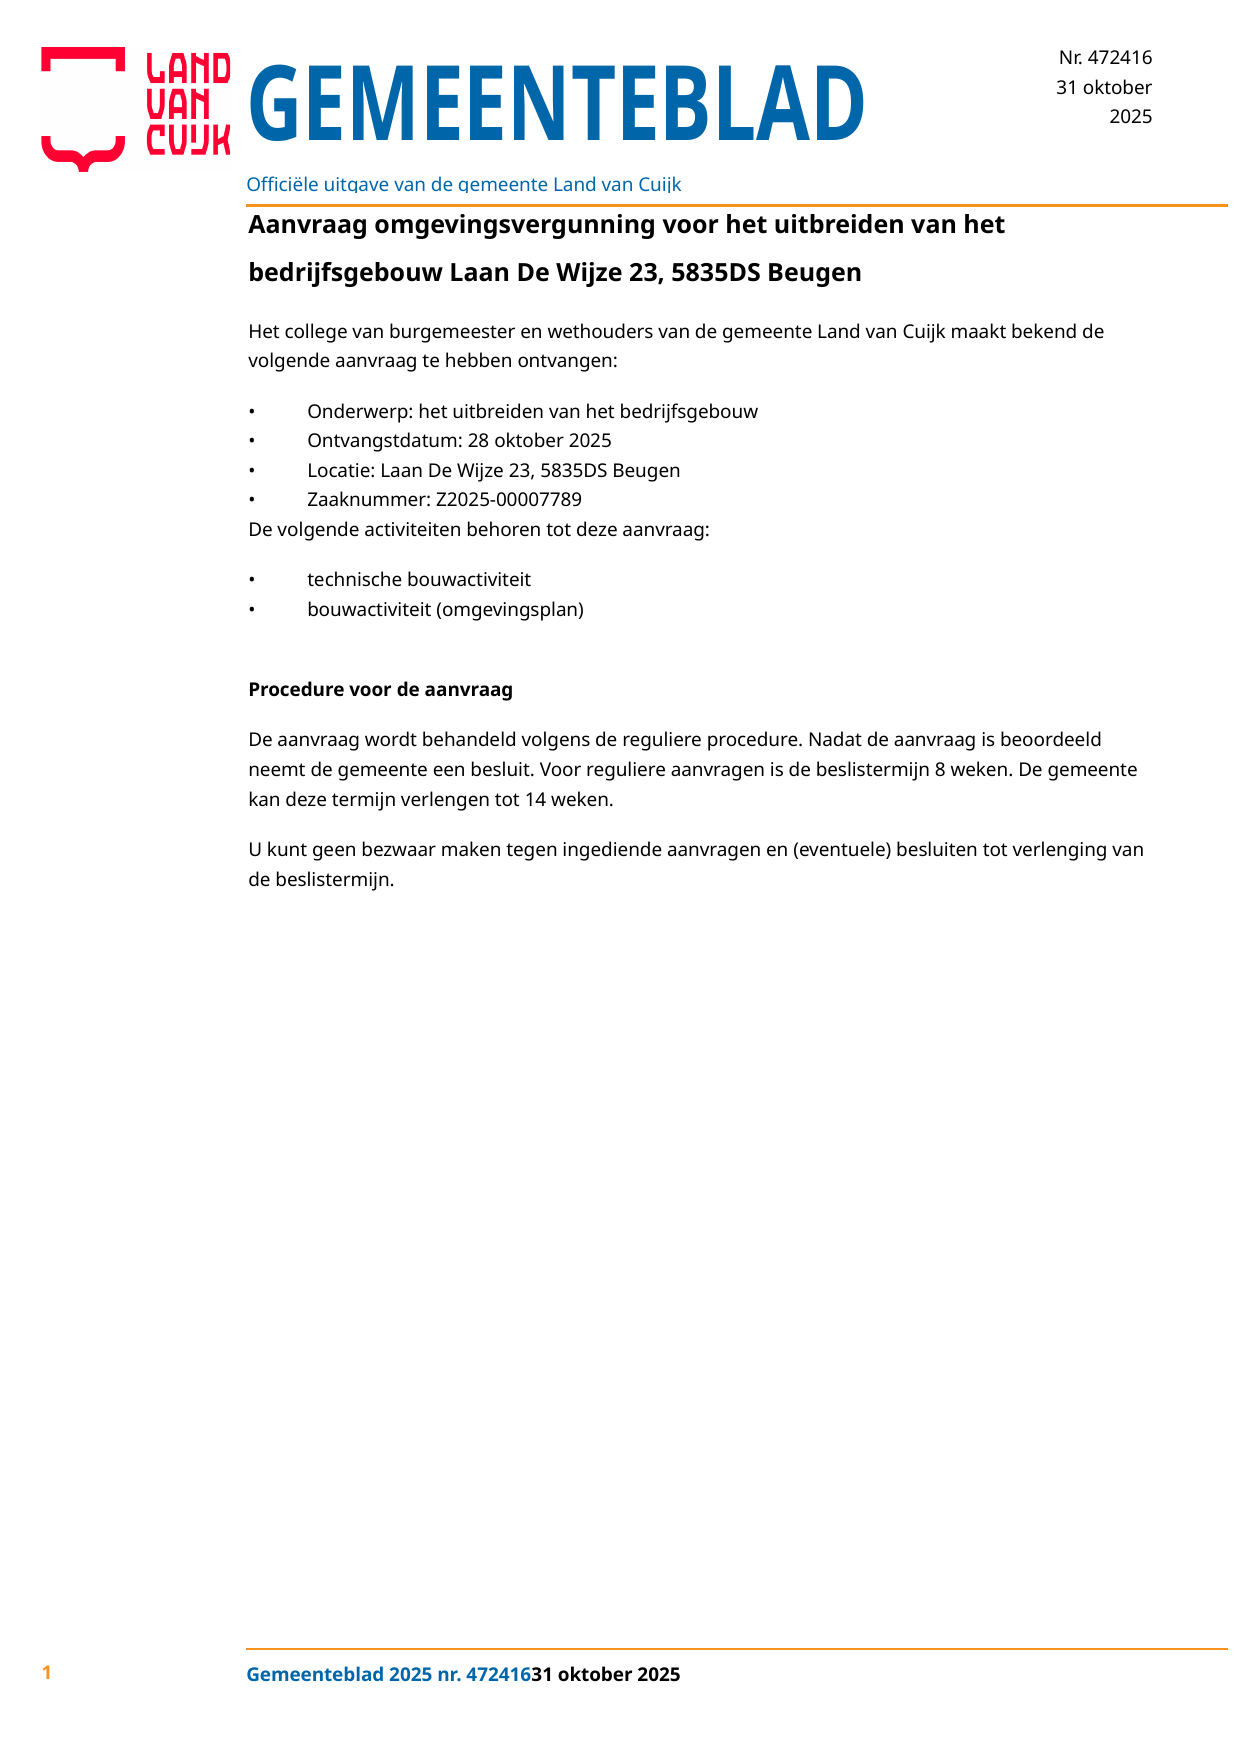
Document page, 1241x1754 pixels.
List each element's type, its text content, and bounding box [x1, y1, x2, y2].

list technische bouwactiviteit [248, 567, 1152, 592]
text De aanvraag wordt behandeld volgens de reguliere procedure. Nadat de aanvraag is beoordeeld neemt de gemeente een besluit. Voor reguliere aanvragen is de beslistermijn 8 weken. De gemeente kan deze termijn verlengen tot 14 weken. [248, 727, 1152, 812]
picture [41, 47, 231, 172]
list bouwactiviteit (omgevingsplan) [248, 596, 1152, 622]
text Aanvraag omgevingsvergunning voor het uitbreiden van het bedrijfsgebouw Laan De Wijze 23, 5835DS Beugen [248, 207, 1152, 288]
text Procedure voor de aanvraag [248, 676, 1152, 702]
text U kunt geen bezwaar maken tegen ingediende aanvragen en (eventuele) besluiten tot verlenging van de beslistermijn. [248, 836, 1152, 892]
list Onderwerp: het uitbreiden van het bedrijfsgebouw [248, 398, 1152, 424]
text De volgende activiteiten behoren tot deze aanvraag: [248, 516, 1152, 542]
list Ontvangstdatum: 28 oktober 2025 [248, 427, 1152, 453]
list Locatie: Laan De Wijze 23, 5835DS Beugen [248, 457, 1152, 483]
text Het college van burgemeester en wethouders van de gemeente Land van Cuijk maakt bekend de volgende aanvraag te hebben ontvangen: [248, 318, 1152, 373]
list Zaaknummer: Z2025-00007789 [248, 487, 1152, 512]
